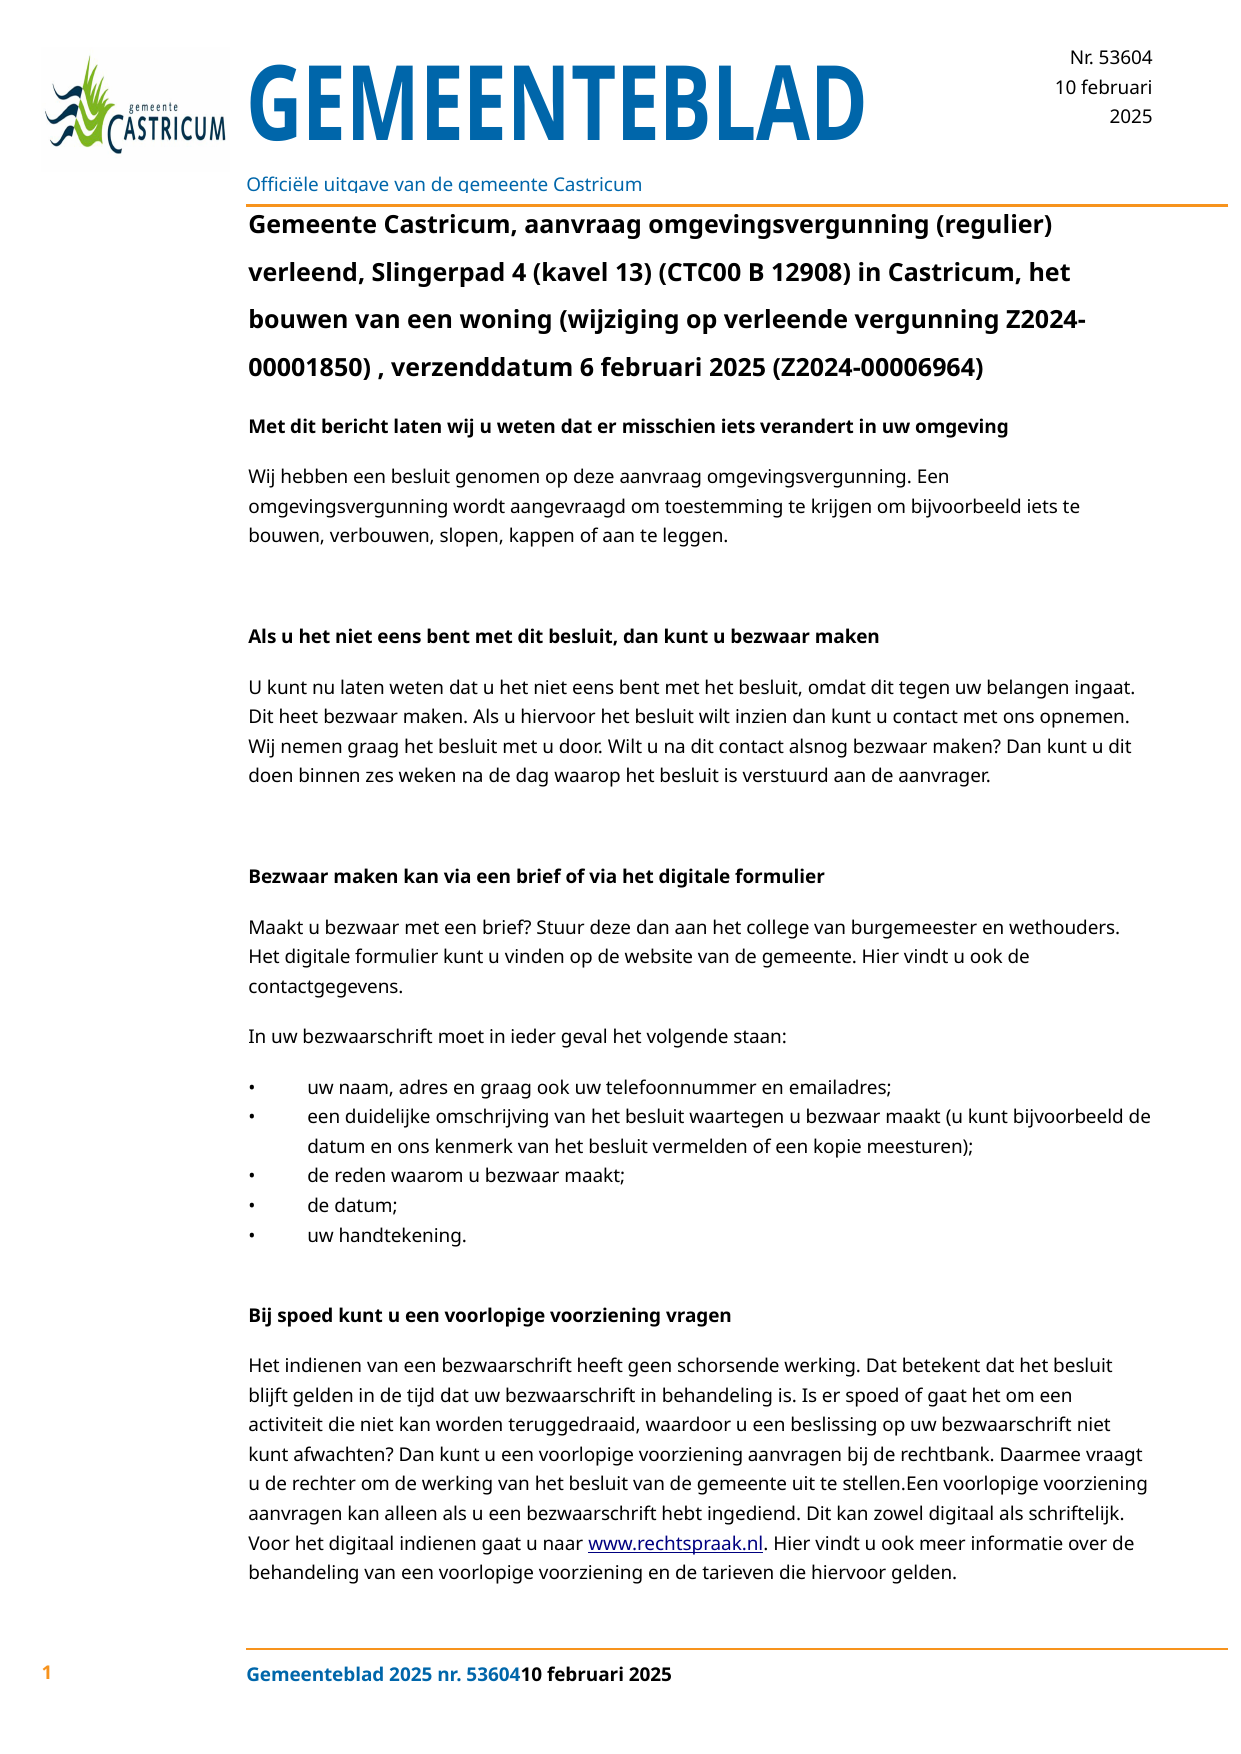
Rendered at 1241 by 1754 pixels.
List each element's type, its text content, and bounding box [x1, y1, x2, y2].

text Gemeente Castricum, aanvraag omgevingsvergunning (regulier) verleend, Slingerpad 4 (kavel 13) (CTC00 B 12908) in Castricum, het bouwen van een woning (wijziging op verleende vergunning Z2024-00001850) , verzenddatum 6 februari 2025 (Z2024-00006964) [248, 207, 1152, 384]
text In uw bezwaarschrift moet in ieder geval het volgende staan: [248, 1023, 1152, 1049]
list uw naam, adres en graag ook uw telefoonnummer en emailadres; [248, 1074, 1152, 1100]
text Bij spoed kunt u een voorlopige voorziening vragen [248, 1302, 1152, 1328]
list de reden waarom u bezwaar maakt; [248, 1163, 1152, 1188]
text Maakt u bezwaar met een brief? Stuur deze dan aan het college van burgemeester en wethouders. Het digitale formulier kunt u vinden op de website van de gemeente. Hier vindt u ook de contactgegevens. [248, 914, 1152, 999]
list een duidelijke omschrijving van het besluit waartegen u bezwaar maakt (u kunt bijvoorbeeld de datum en ons kenmerk van het besluit vermelden of een kopie meesturen); [248, 1103, 1152, 1159]
list uw handtekening. [248, 1222, 1152, 1248]
list de datum; [248, 1192, 1152, 1218]
text Bezwaar maken kan via een brief of via het digitale formulier [248, 863, 1152, 889]
text Het indienen van een bezwaarschrift heeft geen schorsende werking. Dat betekent dat het besluit blijft gelden in de tijd dat uw bezwaarschrift in behandeling is. Is er spoed of gaat het om een activiteit die niet kan worden teruggedraaid, waardoor u een beslissing op uw bezwaarschrift niet kunt afwachten? Dan kunt u een voorlopige voorziening aanvragen bij de rechtbank. Daarmee vraagt u de rechter om de werking van het besluit van de gemeente uit te stellen.Een voorlopige voorziening aanvragen kan alleen als u een bezwaarschrift hebt ingediend. Dit kan zowel digitaal als schriftelijk. Voor het digitaal indienen gaat u naar www.rechtspraak.nl. Hier vindt u ook meer informatie over de behandeling van een voorlopige voorziening en de tarieven die hiervoor gelden. [248, 1352, 1152, 1585]
text Als u het niet eens bent met dit besluit, dan kunt u bezwaar maken [248, 623, 1152, 649]
picture [41, 47, 231, 172]
text Wij hebben een besluit genomen op deze aanvraag omgevingsvergunning. Een omgevingsvergunning wordt aangevraagd om toestemming te krijgen om bijvoorbeeld iets te bouwen, verbouwen, slopen, kappen of aan te leggen. [248, 463, 1152, 548]
text U kunt nu laten weten dat u het niet eens bent met het besluit, omdat dit tegen uw belangen ingaat. Dit heet bezwaar maken. Als u hiervoor het besluit wilt inzien dan kunt u contact met ons opnemen. Wij nemen graag het besluit met u door. Wilt u na dit contact alsnog bezwaar maken? Dan kunt u dit doen binnen zes weken na de dag waarop het besluit is verstuurd aan de aanvrager. [248, 674, 1152, 788]
text Met dit bericht laten wij u weten dat er misschien iets verandert in uw omgeving [248, 413, 1152, 439]
